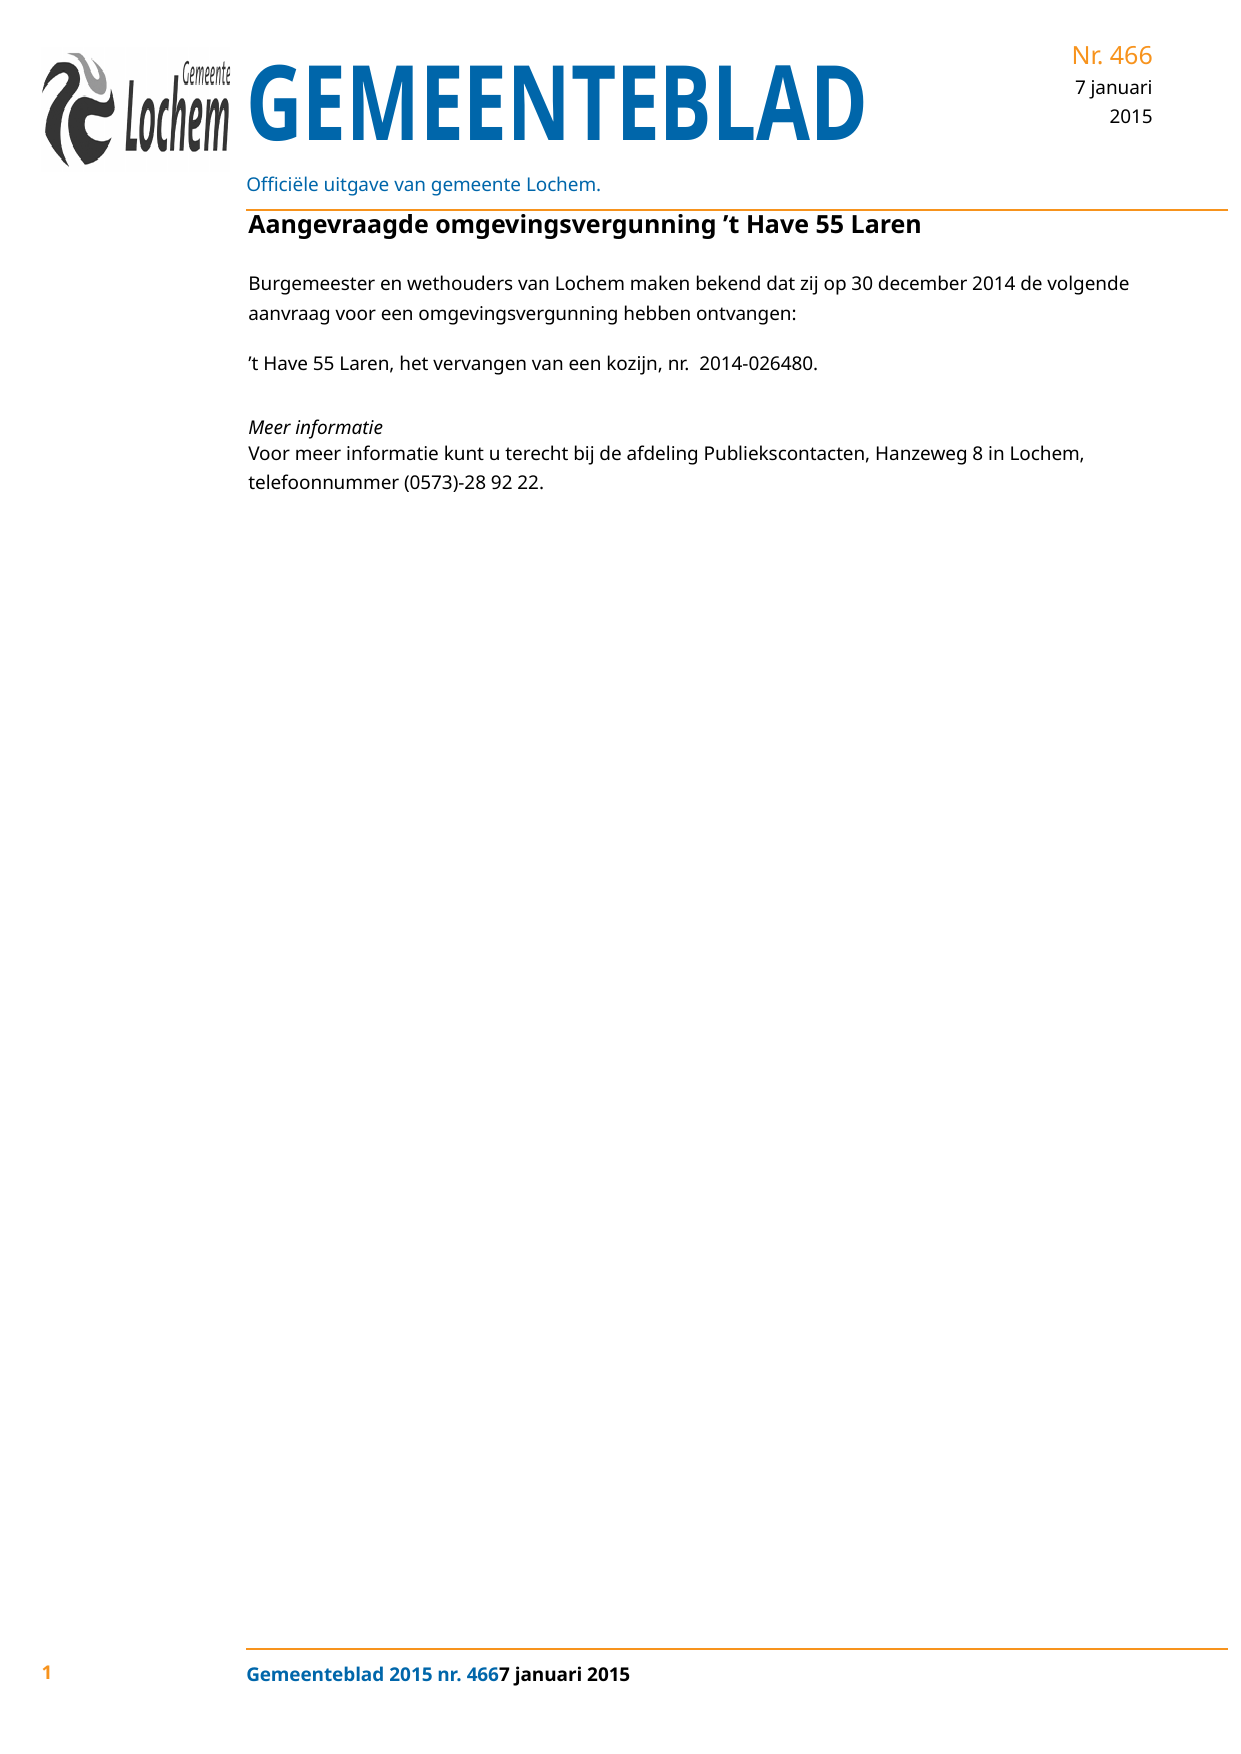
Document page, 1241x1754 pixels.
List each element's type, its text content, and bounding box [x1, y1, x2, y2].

text Meer informatie [248, 414, 1152, 440]
text Voor meer informatie kunt u terecht bij de afdeling Publiekscontacten, Hanzeweg 8 in Lochem, telefoonnummer (0573)-28 92 22. [248, 440, 1152, 495]
text Burgemeester en wethouders van Lochem maken bekend dat zij op 30 december 2014 de volgende aanvraag voor een omgevingsvergunning hebben ontvangen: [248, 270, 1152, 326]
picture [41, 47, 231, 172]
text Aangevraagde omgevingsvergunning ’t Have 55 Laren [248, 211, 1152, 241]
text ’t Have 55 Laren, het vervangen van een kozijn, nr. 2014-026480. [248, 350, 1152, 376]
